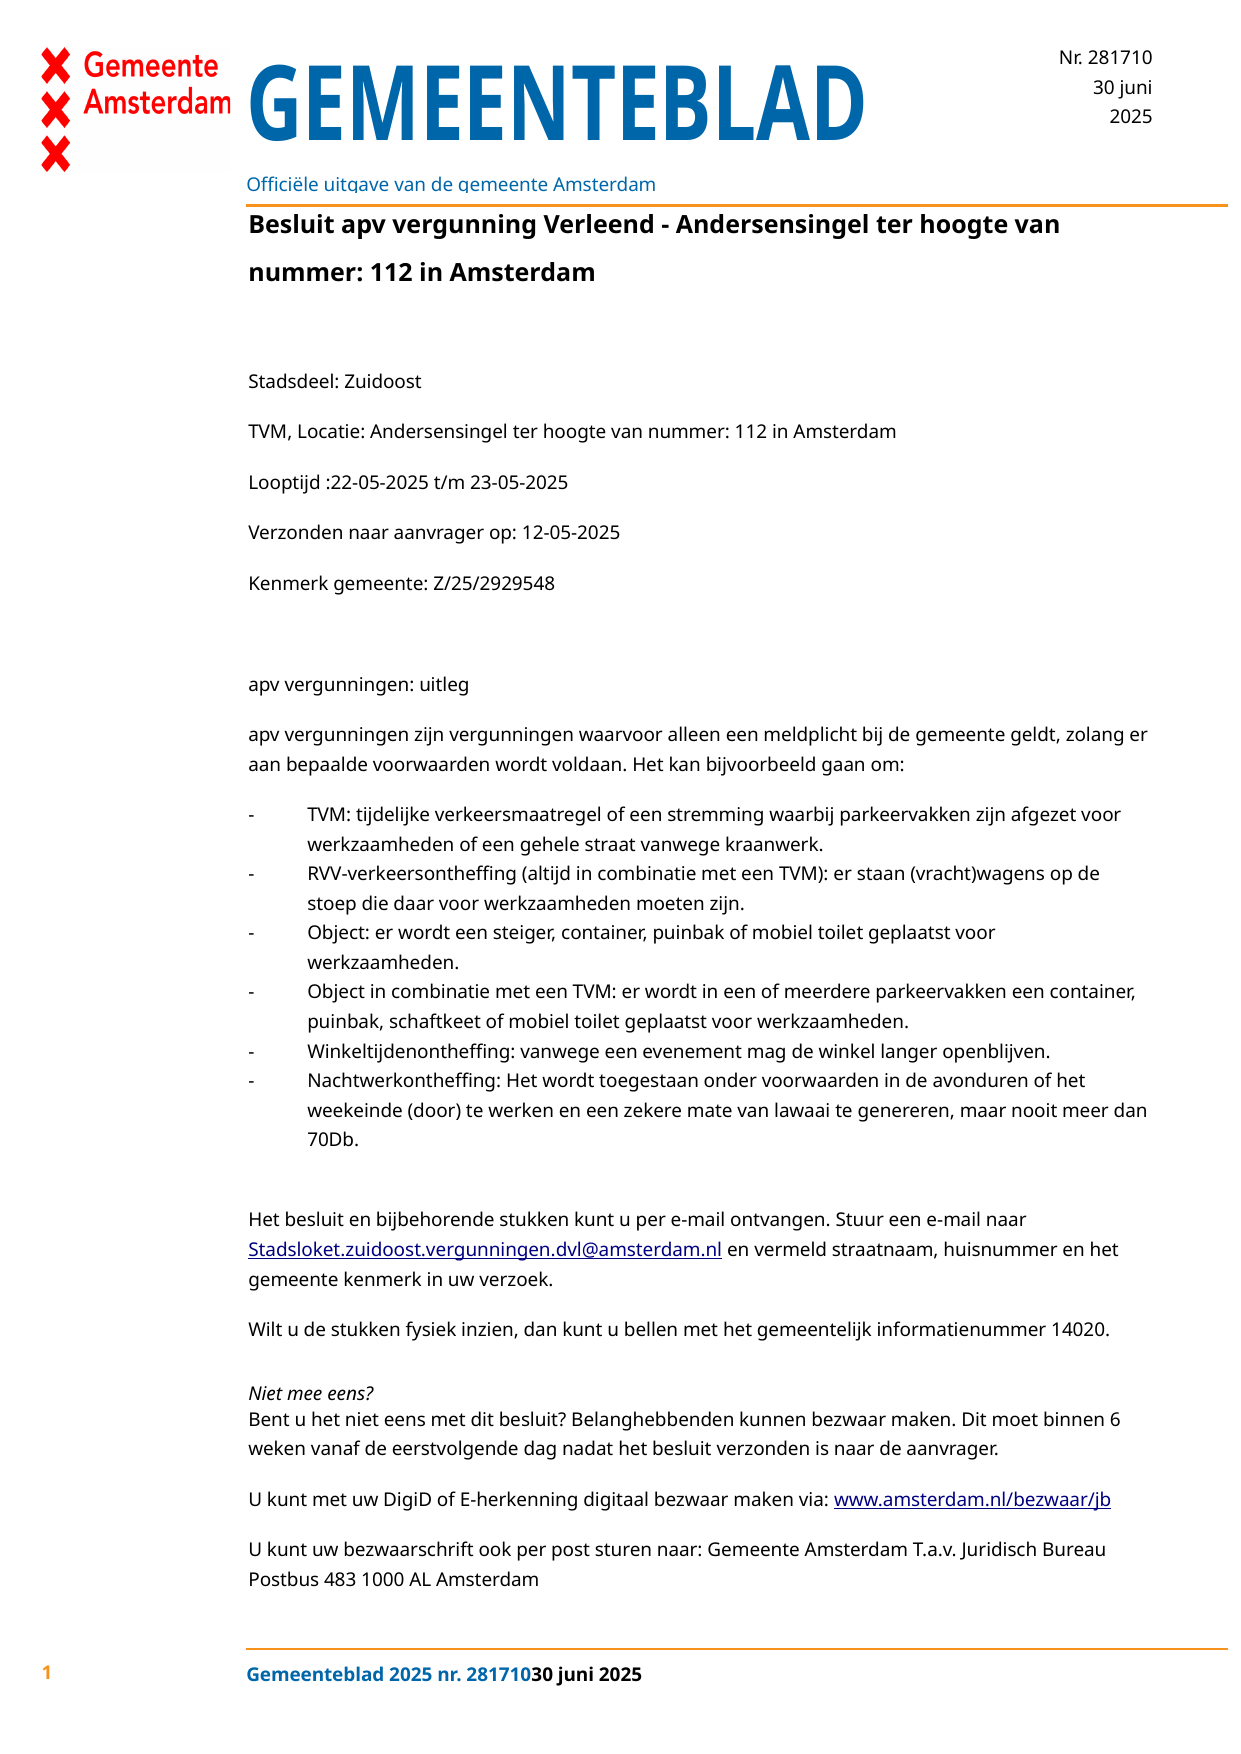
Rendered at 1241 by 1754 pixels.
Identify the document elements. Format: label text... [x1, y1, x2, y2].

text apv vergunningen zijn vergunningen waarvoor alleen een meldplicht bij de gemeente geldt, zolang er aan bepaalde voorwaarden wordt voldaan. Het kan bijvoorbeeld gaan om: [248, 721, 1152, 777]
text Kenmerk gemeente: Z/25/2929548 [248, 570, 1152, 596]
text Het besluit en bijbehorende stukken kunt u per e-mail ontvangen. Stuur een e-mail naar Stadsloket.zuidoost.vergunningen.dvl@amsterdam.nl en vermeld straatnaam, huisnummer en het gemeente kenmerk in uw verzoek. [248, 1207, 1152, 1292]
list Winkeltijdenontheffing: vanwege een evenement mag de winkel langer openblijven. [248, 1038, 1152, 1064]
picture [41, 47, 231, 172]
text Looptijd :22-05-2025 t/m 23-05-2025 [248, 469, 1152, 495]
list TVM: tijdelijke verkeersmaatregel of een stremming waarbij parkeervakken zijn afgezet voor werkzaamheden of een gehele straat vanwege kraanwerk. [248, 801, 1152, 857]
list RVV-verkeersontheffing (altijd in combinatie met een TVM): er staan (vracht)wagens op de stoep die daar voor werkzaamheden moeten zijn. [248, 860, 1152, 916]
text Niet mee eens? [248, 1380, 1152, 1406]
text Wilt u de stukken fysiek inzien, dan kunt u bellen met het gemeentelijk informatienummer 14020. [248, 1316, 1152, 1342]
text apv vergunningen: uitleg [248, 671, 1152, 697]
text Besluit apv vergunning Verleend - Andersensingel ter hoogte van nummer: 112 in Amsterdam [248, 207, 1152, 288]
list Object in combinatie met een TVM: er wordt in een of meerdere parkeervakken een container, puinbak, schaftkeet of mobiel toilet geplaatst voor werkzaamheden. [248, 979, 1152, 1034]
text Bent u het niet eens met dit besluit? Belanghebbenden kunnen bezwaar maken. Dit moet binnen 6 weken vanaf de eerstvolgende dag nadat het besluit verzonden is naar de aanvrager. [248, 1406, 1152, 1461]
text Stadsdeel: Zuidoost [248, 368, 1152, 394]
list Nachtwerkontheffing: Het wordt toegestaan onder voorwaarden in de avonduren of het weekeinde (door) te werken en een zekere mate van lawaai te genereren, maar nooit meer dan 70Db. [248, 1067, 1152, 1152]
text TVM, Locatie: Andersensingel ter hoogte van nummer: 112 in Amsterdam [248, 419, 1152, 444]
text U kunt uw bezwaarschrift ook per post sturen naar: Gemeente Amsterdam T.a.v. Juridisch Bureau Postbus 483 1000 AL Amsterdam [248, 1536, 1152, 1592]
list Object: er wordt een steiger, container, puinbak of mobiel toilet geplaatst voor werkzaamheden. [248, 919, 1152, 975]
text Verzonden naar aanvrager op: 12-05-2025 [248, 519, 1152, 545]
text U kunt met uw DigiD of E-herkenning digitaal bezwaar maken via: www.amsterdam.nl/bezwaar/jb [248, 1486, 1152, 1512]
